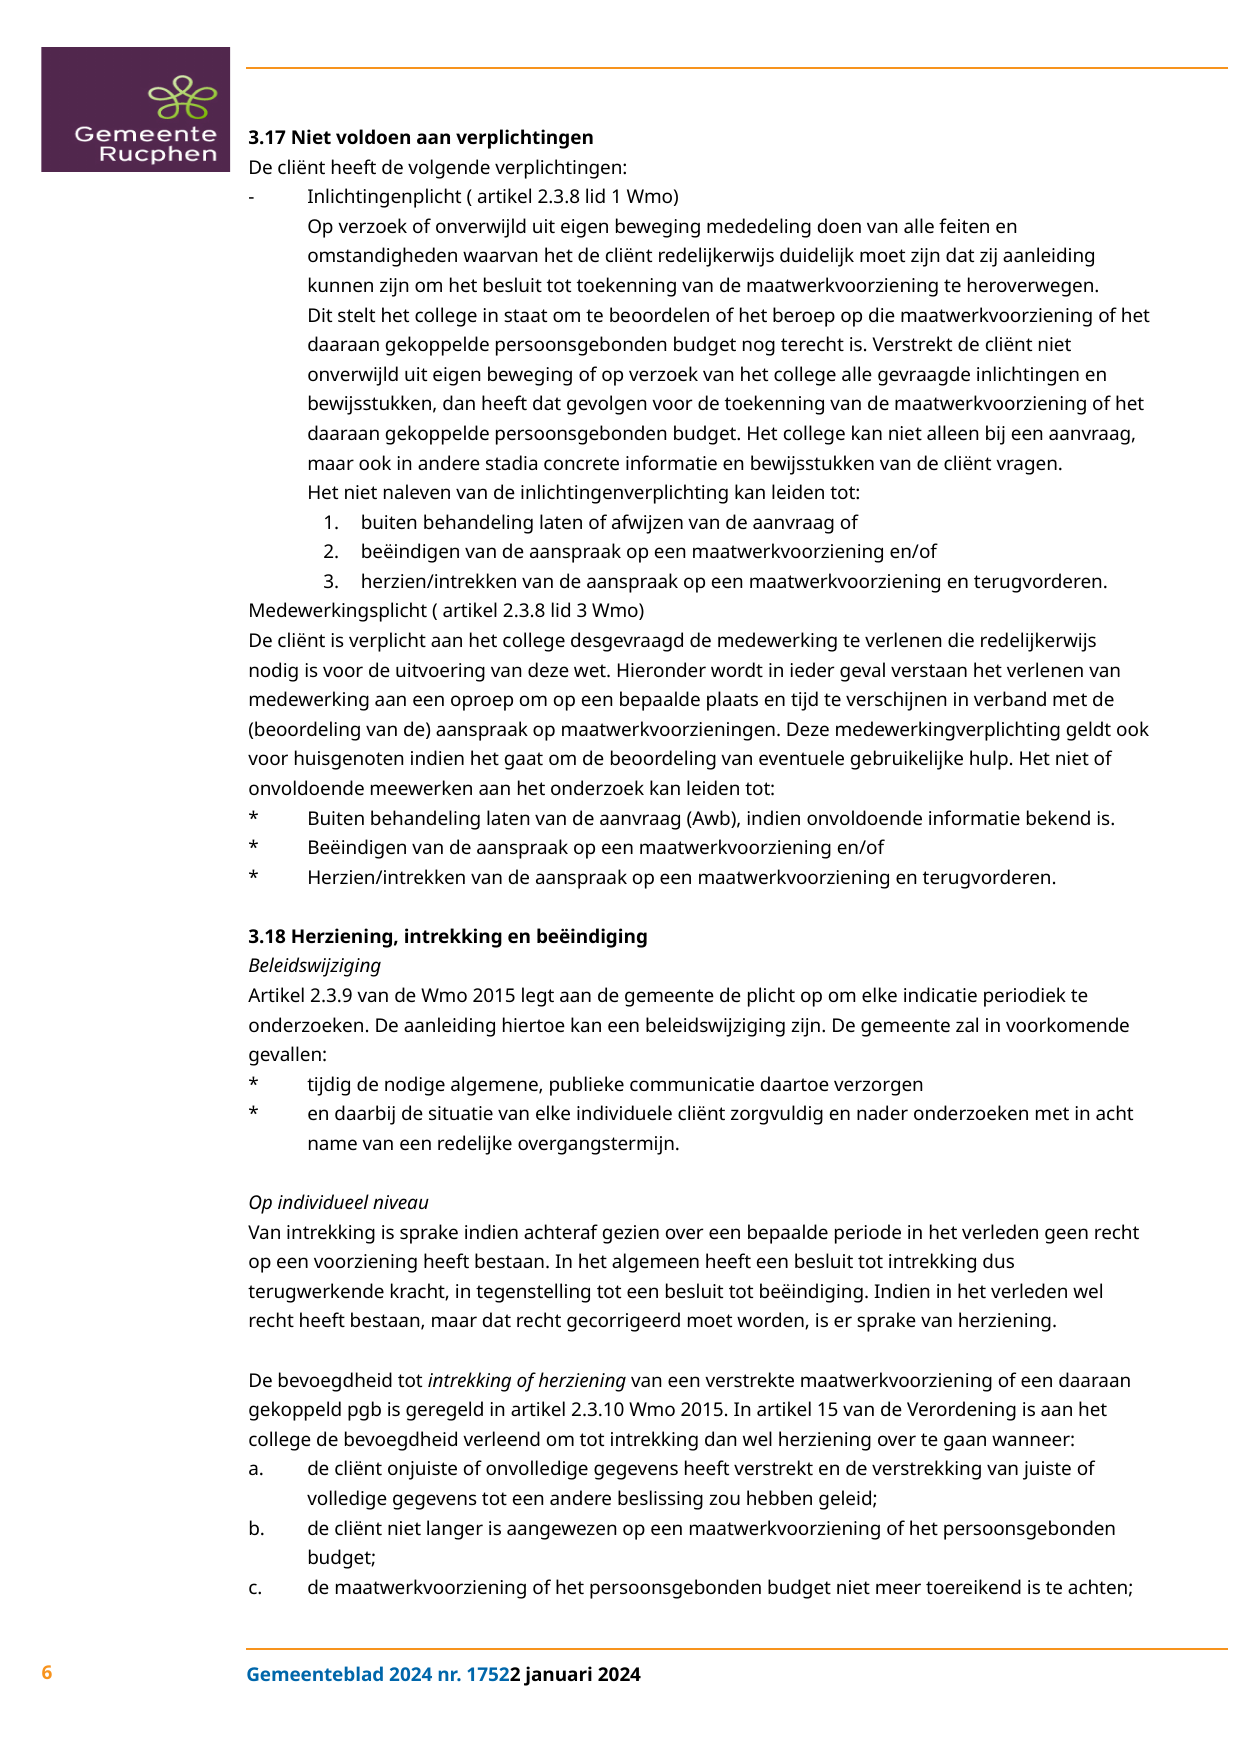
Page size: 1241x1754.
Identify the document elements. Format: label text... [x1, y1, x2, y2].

list Op verzoek of onverwijld uit eigen beweging mededeling doen van alle feiten en omstandigheden waarvan het de cliënt redelijkerwijs duidelijk moet zijn dat zij aanleiding kunnen zijn om het besluit tot toekenning van de maatwerkvoorziening te heroverwegen. [248, 213, 1152, 298]
list Buiten behandeling laten van de aanvraag (Awb), indien onvoldoende informatie bekend is. [248, 805, 1152, 831]
list en daarbij de situatie van elke individuele cliënt zorgvuldig en nader onderzoeken met in acht name van een redelijke overgangstermijn. [248, 1101, 1152, 1156]
text Beleidswijziging [248, 953, 1152, 978]
list buiten behandeling laten of afwijzen van de aanvraag of [323, 509, 1152, 535]
list herzien/intrekken van de aanspraak op een maatwerkvoorziening en terugvorderen. [323, 568, 1152, 594]
list Herzien/intrekken van de aanspraak op een maatwerkvoorziening en terugvorderen. [248, 864, 1152, 890]
list Het niet naleven van de inlichtingenverplichting kan leiden tot: [248, 479, 1152, 505]
text De cliënt is verplicht aan het college desgevraagd de medewerking te verlenen die redelijkerwijs nodig is voor de uitvoering van deze wet. Hieronder wordt in ieder geval verstaan het verlenen van medewerking aan een oproep om op een bepaalde plaats en tijd te verschijnen in verband met de (beoordeling van de) aanspraak op maatwerkvoorzieningen. Deze medewerkingverplichting geldt ook voor huisgenoten indien het gaat om de beoordeling van eventuele gebruikelijke hulp. Het niet of onvoldoende meewerken aan het onderzoek kan leiden tot: [248, 627, 1152, 801]
list Beëindigen van de aanspraak op een maatwerkvoorziening en/of [248, 834, 1152, 860]
text 3.18 Herziening, intrekking en beëindiging [248, 923, 1152, 949]
text Van intrekking is sprake indien achteraf gezien over een bepaalde periode in het verleden geen recht op een voorziening heeft bestaan. In het algemeen heeft een besluit tot intrekking dus terugwerkende kracht, in tegenstelling tot een besluit tot beëindiging. Indien in het verleden wel recht heeft bestaan, maar dat recht gecorrigeerd moet worden, is er sprake van herziening. [248, 1219, 1152, 1333]
list Inlichtingenplicht ( artikel 2.3.8 lid 1 Wmo) [248, 183, 1152, 209]
text Medewerkingsplicht ( artikel 2.3.8 lid 3 Wmo) [248, 598, 1152, 623]
text Op individueel niveau [248, 1189, 1152, 1215]
list beëindigen van de aanspraak op een maatwerkvoorziening en/of [323, 538, 1152, 564]
text De bevoegdheid tot intrekking of herziening van een verstrekte maatwerkvoorziening of een daaraan gekoppeld pgb is geregeld in artikel 2.3.10 Wmo 2015. In artikel 15 van de Verordening is aan het college de bevoegdheid verleend om tot intrekking dan wel herziening over te gaan wanneer: [248, 1367, 1152, 1452]
list de cliënt onjuiste of onvolledige gegevens heeft verstrekt en de verstrekking van juiste of volledige gegevens tot een andere beslissing zou hebben geleid; [248, 1456, 1152, 1511]
list de cliënt niet langer is aangewezen op een maatwerkvoorziening of het persoonsgebonden budget; [248, 1515, 1152, 1570]
text De cliënt heeft de volgende verplichtingen: [248, 154, 1152, 180]
list tijdig de nodige algemene, publieke communicatie daartoe verzorgen [248, 1071, 1152, 1097]
picture [41, 47, 231, 172]
text Artikel 2.3.9 van de Wmo 2015 legt aan de gemeente de plicht op om elke indicatie periodiek te onderzoeken. De aanleiding hiertoe kan een beleidswijziging zijn. De gemeente zal in voorkomende gevallen: [248, 982, 1152, 1067]
list Dit stelt het college in staat om te beoordelen of het beroep op die maatwerkvoorziening of het daaraan gekoppelde persoonsgebonden budget nog terecht is. Verstrekt de cliënt niet onverwijld uit eigen beweging of op verzoek van het college alle gevraagde inlichtingen en bewijsstukken, dan heeft dat gevolgen voor de toekenning van de maatwerkvoorziening of het daaraan gekoppelde persoonsgebonden budget. Het college kan niet alleen bij een aanvraag, maar ook in andere stadia concrete informatie en bewijsstukken van de cliënt vragen. [248, 302, 1152, 476]
list de maatwerkvoorziening of het persoonsgebonden budget niet meer toereikend is te achten; [248, 1574, 1152, 1600]
text 3.17 Niet voldoen aan verplichtingen [248, 124, 1152, 150]
